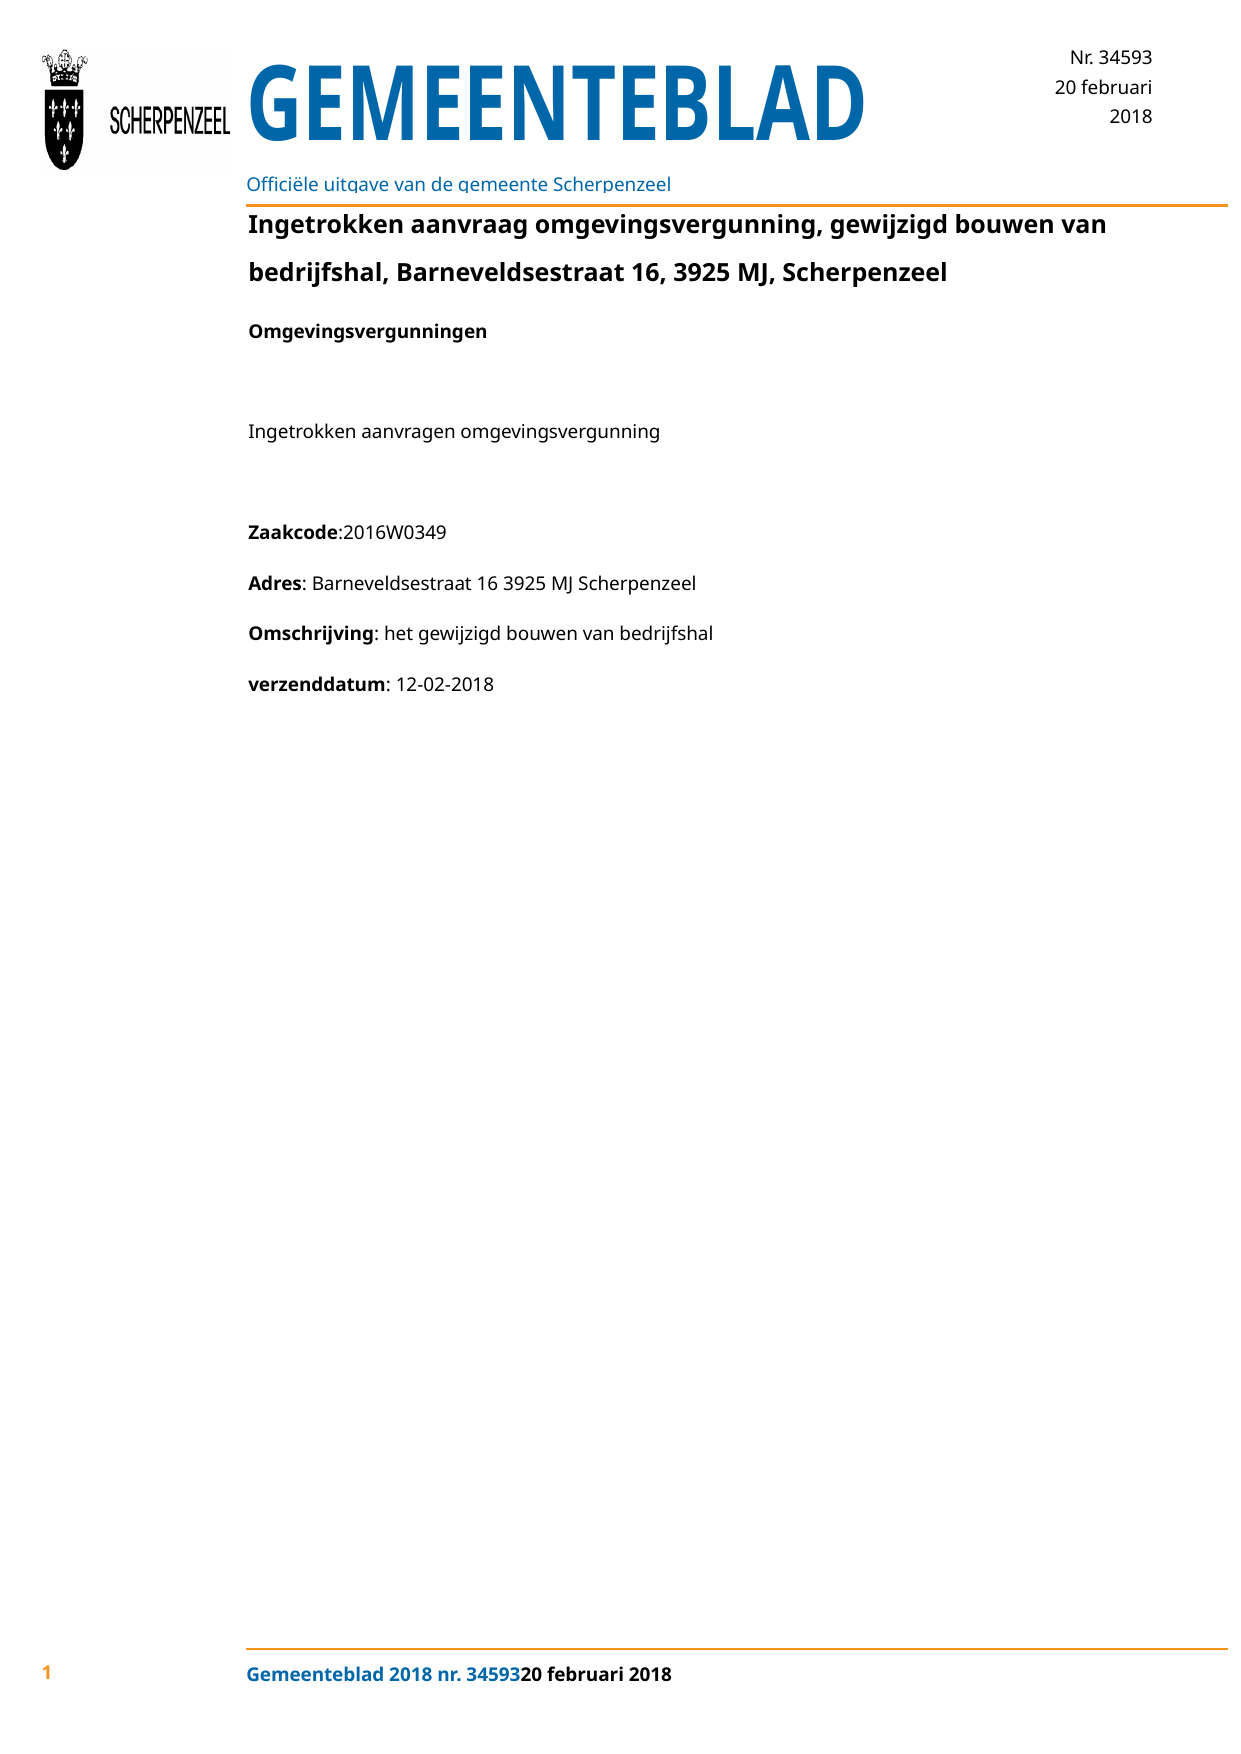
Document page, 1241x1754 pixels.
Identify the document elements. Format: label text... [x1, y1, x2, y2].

text Zaakcode:2016W0349 [248, 519, 1152, 545]
text Ingetrokken aanvragen omgevingsvergunning [248, 419, 1152, 444]
text verzenddatum: 12-02-2018 [248, 671, 1152, 697]
text Ingetrokken aanvraag omgevingsvergunning, gewijzigd bouwen van bedrijfshal, Barneveldsestraat 16, 3925 MJ, Scherpenzeel [248, 207, 1152, 288]
text Omschrijving: het gewijzigd bouwen van bedrijfshal [248, 620, 1152, 646]
text Omgevingsvergunningen [248, 318, 1152, 344]
picture [41, 47, 231, 172]
text Adres: Barneveldsestraat 16 3925 MJ Scherpenzeel [248, 570, 1152, 596]
